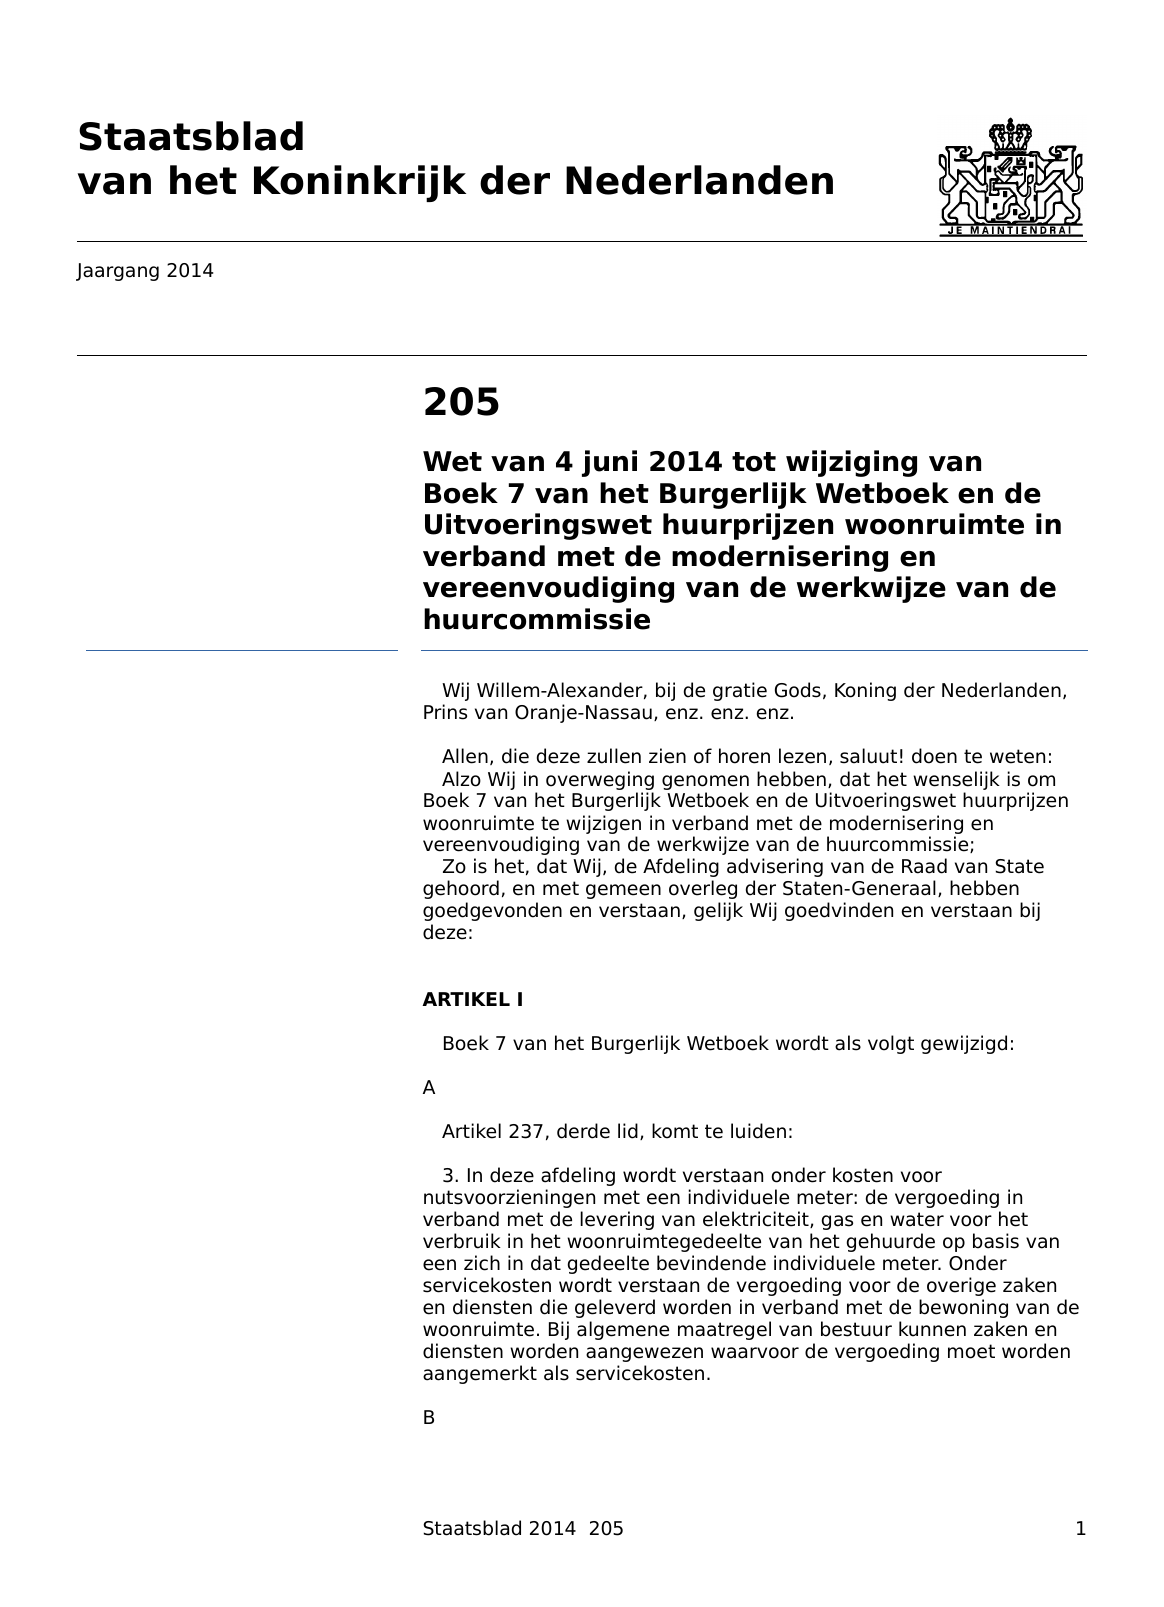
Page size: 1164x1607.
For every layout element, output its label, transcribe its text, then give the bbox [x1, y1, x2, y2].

text Zo is het, dat Wij, de Afdeling advisering van de Raad van State gehoord, en met gemeen overleg der Staten-Generaal, hebben goedgevonden en verstaan, gelijk Wij goedvinden en verstaan bij deze: [422, 856, 1087, 944]
subtitle ARTIKEL I [422, 989, 1087, 1011]
picture [936, 115, 1087, 240]
text 3. In deze afdeling wordt verstaan onder kosten voor nutsvoorzieningen met een individuele meter: de vergoeding in verband met de levering van elektriciteit, gas en water voor het verbruik in het woonruimtegedeelte van het gehuurde op basis van een zich in dat gedeelte bevindende individuele meter. Onder servicekosten wordt verstaan de vergoeding voor de overige zaken en diensten die geleverd worden in verband met de bewoning van de woonruimte. Bij algemene maatregel van bestuur kunnen zaken en diensten worden aangewezen waarvoor de vergoeding moet worden aangemerkt als servicekosten. [422, 1165, 1087, 1385]
text Wet van 4 juni 2014 tot wijziging van Boek 7 van het Burgerlijk Wetboek en de Uitvoeringswet huurprijzen woonruimte in verband met de modernisering en vereenvoudiging van de werkwijze van de huurcommissie [422, 447, 1087, 636]
text Allen, die deze zullen zien of horen lezen, saluut! doen te weten: [422, 746, 1087, 768]
text Wij Willem-Alexander, bij de gratie Gods, Koning der Nederlanden, Prins van Oranje-Nassau, enz. enz. enz. [422, 680, 1087, 724]
table_header [886, 100, 1087, 241]
text B [422, 1407, 1087, 1429]
text Boek 7 van het Burgerlijk Wetboek wordt als volgt gewijzigd: [422, 1033, 1087, 1055]
text Artikel 237, derde lid, komt te luiden: [422, 1121, 1087, 1143]
text Alzo Wij in overweging genomen hebben, dat het wenselijk is om Boek 7 van het Burgerlijk Wetboek en de Uitvoeringswet huurprijzen woonruimte te wijzigen in verband met de modernisering en vereenvoudiging van de werkwijze van de huurcommissie; [422, 768, 1087, 856]
subtitle 205 [422, 381, 1087, 424]
text A [422, 1077, 1087, 1099]
table_header Staatsblad van het Koninkrijk der Nederlanden [77, 100, 886, 241]
table_cell Jaargang 2014 [77, 242, 1087, 355]
